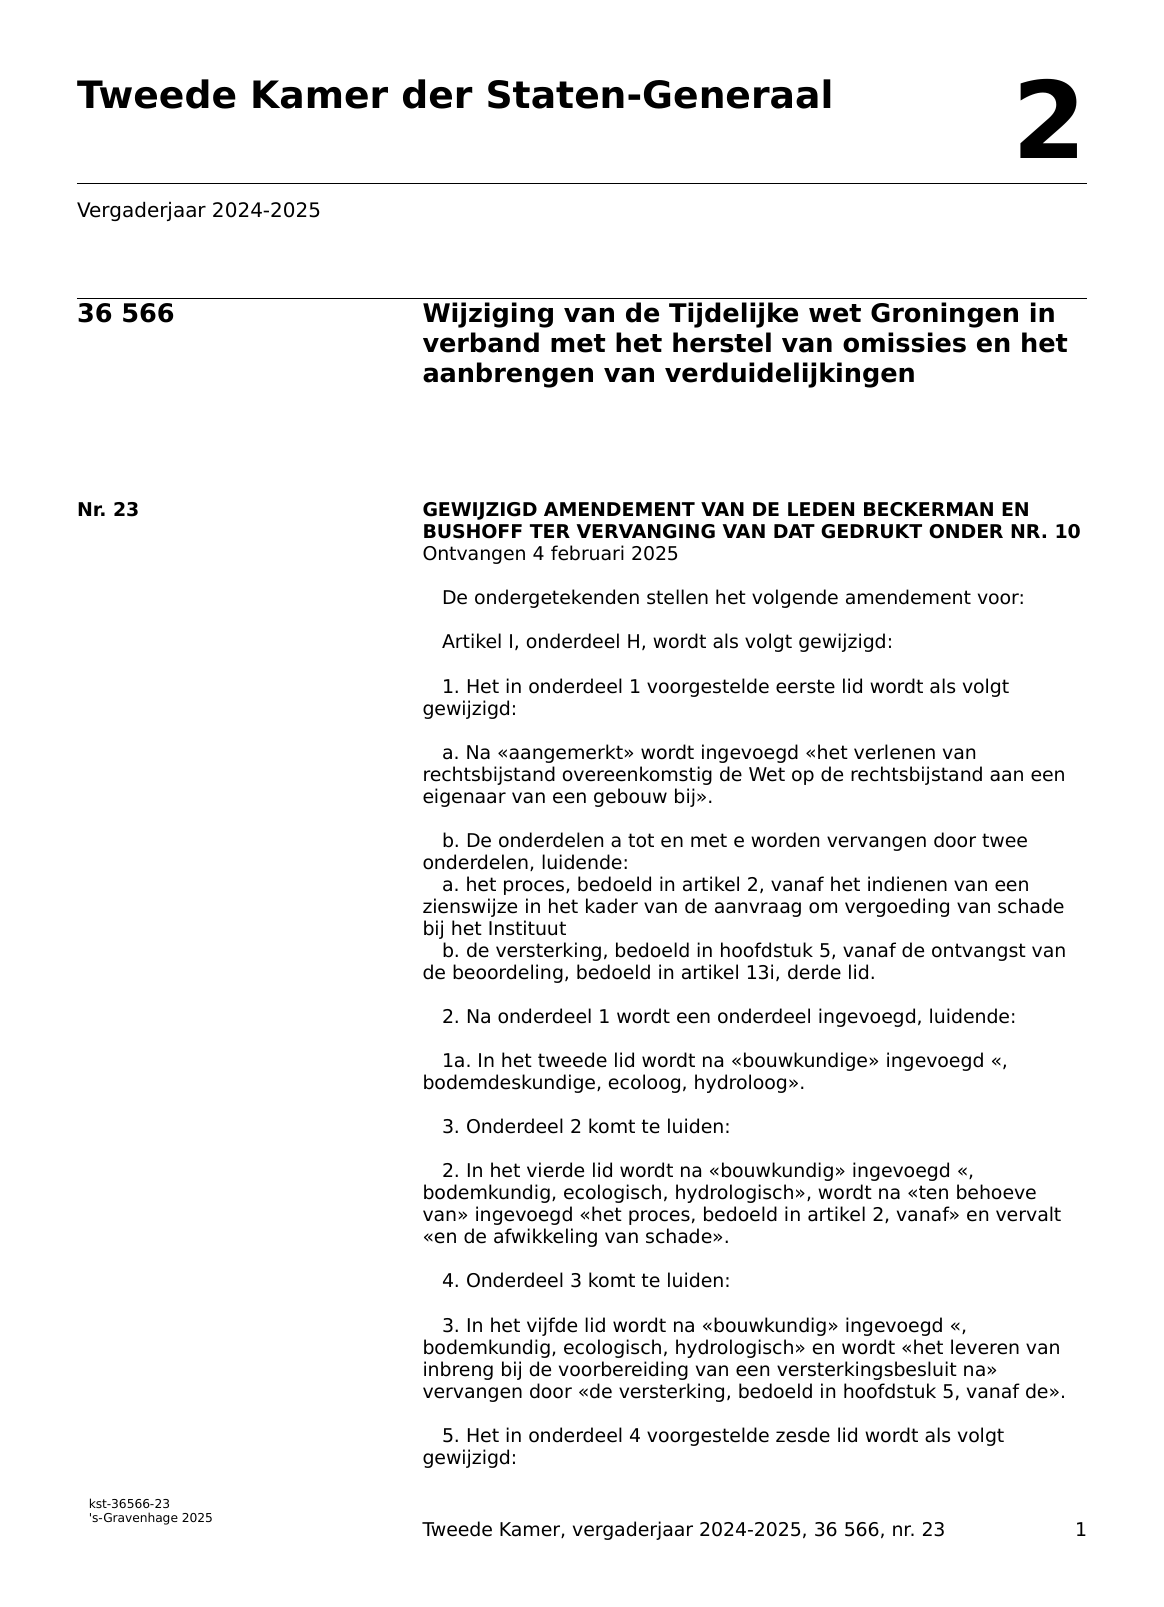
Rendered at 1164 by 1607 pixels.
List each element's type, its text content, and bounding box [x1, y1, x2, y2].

text Artikel I, onderdeel H, wordt als volgt gewijzigd: [422, 631, 1087, 653]
text 1a. In het tweede lid wordt na «bouwkundige» ingevoegd «, bodemdeskundige, ecoloog, hydroloog». [422, 1050, 1087, 1094]
subtitle 36 566 Wijziging van de Tijdelijke wet Groningen in verband met het herstel van omissies en het aanbrengen van verduidelijkingen [77, 299, 1087, 388]
table_header 2 [886, 59, 1087, 183]
text De ondergetekenden stellen het volgende amendement voor: [422, 587, 1087, 609]
text b. De onderdelen a tot en met e worden vervangen door twee onderdelen, luidende: [422, 830, 1087, 874]
text kst-36566-23 [88, 1497, 323, 1511]
text 4. Onderdeel 3 komt te luiden: [422, 1270, 1087, 1292]
text 2. In het vierde lid wordt na «bouwkundig» ingevoegd «, bodemkundig, ecologisch, hydrologisch», wordt na «ten behoeve van» ingevoegd «het proces, bedoeld in artikel 2, vanaf» en vervalt «en de afwikkeling van schade». [422, 1160, 1087, 1248]
table_cell Vergaderjaar 2024-2025 [77, 184, 1087, 298]
table_header Tweede Kamer der Staten-Generaal [77, 59, 886, 183]
text 1. Het in onderdeel 1 voorgestelde eerste lid wordt als volgt gewijzigd: [422, 676, 1087, 719]
text a. het proces, bedoeld in artikel 2, vanaf het indienen van een zienswijze in het kader van de aanvraag om vergoeding van schade bij het Instituut [422, 874, 1087, 940]
text b. de versterking, bedoeld in hoofdstuk 5, vanaf de ontvangst van de beoordeling, bedoeld in artikel 13i, derde lid. [422, 940, 1087, 984]
text 3. Onderdeel 2 komt te luiden: [422, 1116, 1087, 1138]
text 5. Het in onderdeel 4 voorgestelde zesde lid wordt als volgt gewijzigd: [422, 1425, 1087, 1469]
text Ontvangen 4 februari 2025 [422, 543, 1087, 565]
subtitle Nr. 23 GEWIJZIGD AMENDEMENT VAN DE LEDEN BECKERMAN EN BUSHOFF TER VERVANGING VAN DAT GEDRUKT ONDER NR. 10 [77, 499, 1087, 543]
text 3. In het vijfde lid wordt na «bouwkundig» ingevoegd «, bodemkundig, ecologisch, hydrologisch» en wordt «het leveren van inbreng bij de voorbereiding van een versterkingsbesluit na» vervangen door «de versterking, bedoeld in hoofdstuk 5, vanaf de». [422, 1314, 1087, 1402]
text a. Na «aangemerkt» wordt ingevoegd «het verlenen van rechtsbijstand overeenkomstig de Wet op de rechtsbijstand aan een eigenaar van een gebouw bij». [422, 742, 1087, 808]
text 's-Gravenhage 2025 [88, 1511, 323, 1525]
text 2. Na onderdeel 1 wordt een onderdeel ingevoegd, luidende: [422, 1006, 1087, 1028]
